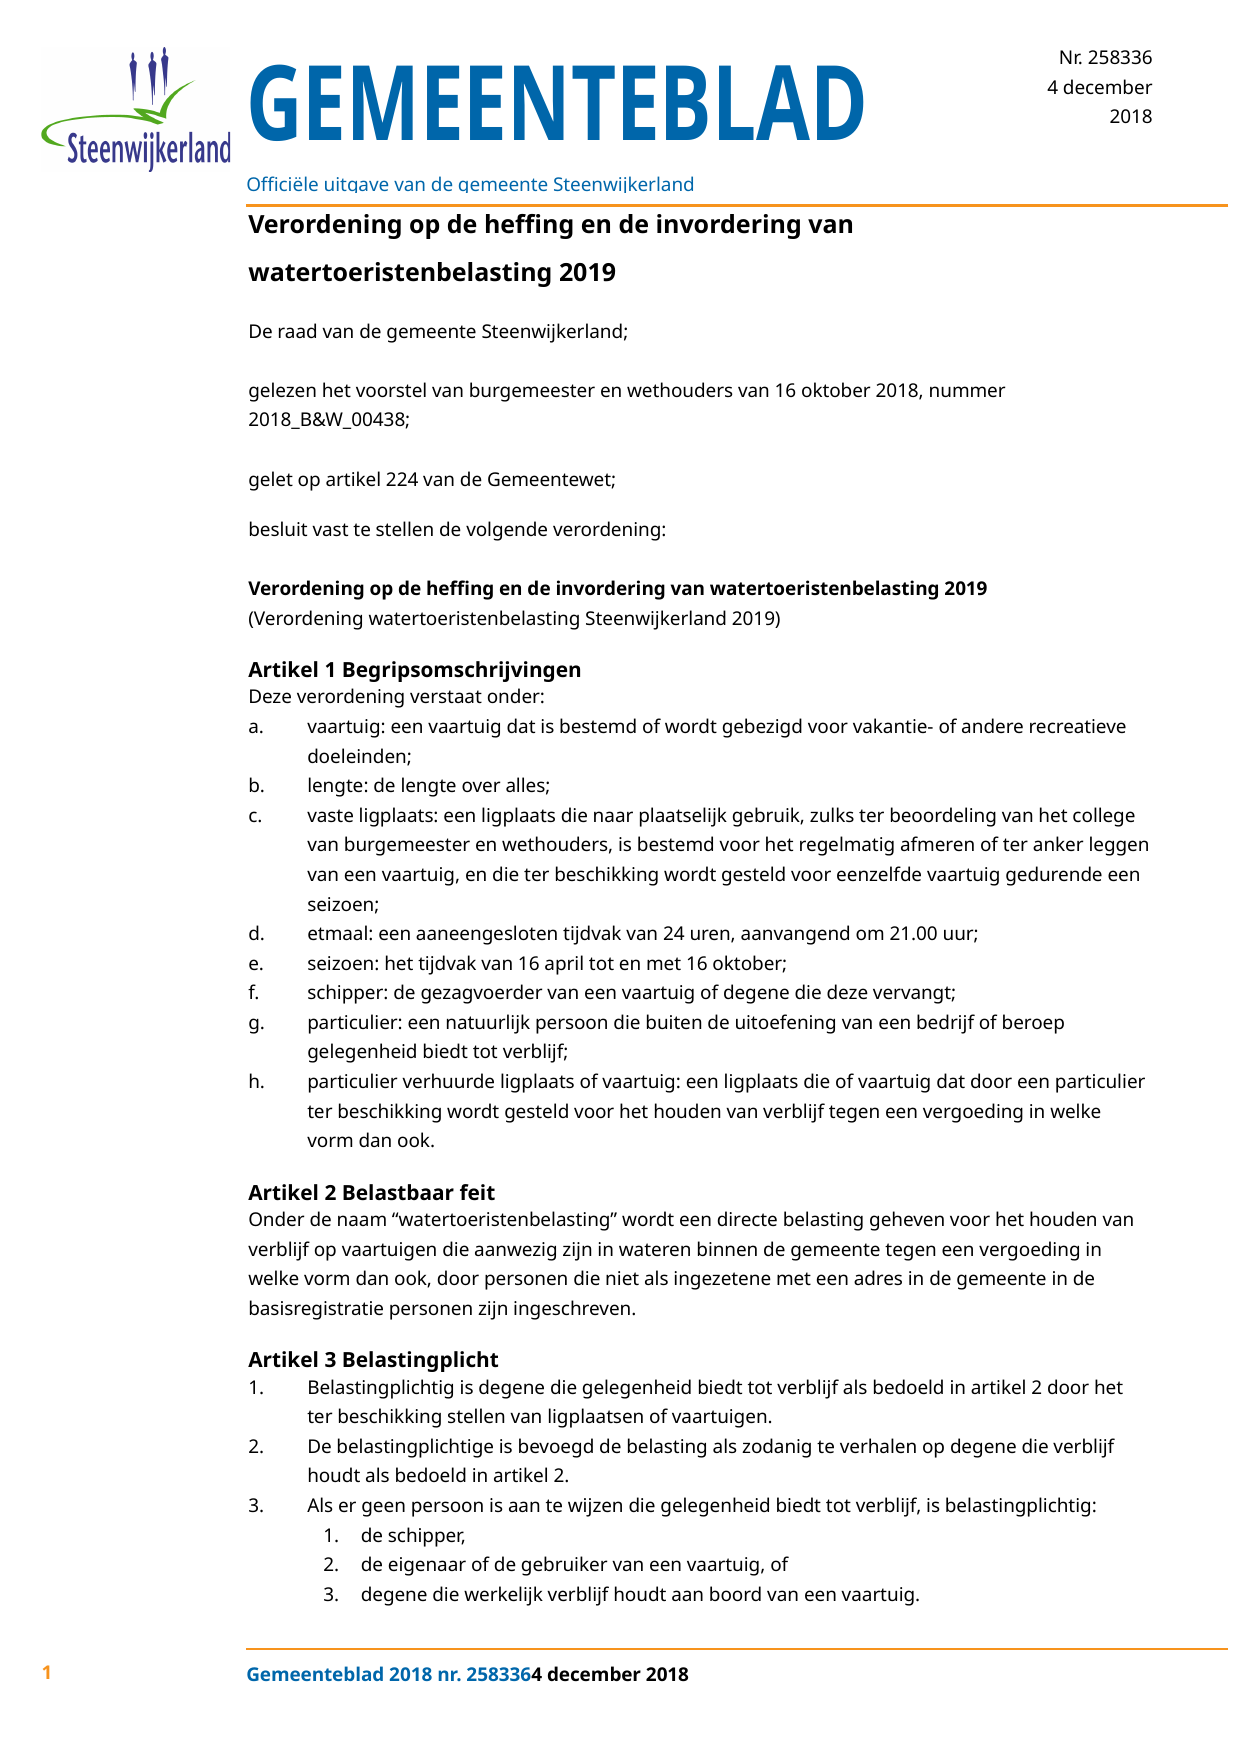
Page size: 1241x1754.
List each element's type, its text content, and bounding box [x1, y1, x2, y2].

list vaartuig: een vaartuig dat is bestemd of wordt gebezigd voor vakantie- of andere recreatieve doeleinden; [248, 713, 1152, 769]
list vaste ligplaats: een ligplaats die naar plaatselijk gebruik, zulks ter beoordeling van het college van burgemeester en wethouders, is bestemd voor het regelmatig afmeren of ter anker leggen van een vaartuig, en die ter beschikking wordt gesteld voor eenzelfde vaartuig gedurende een seizoen; [248, 802, 1152, 917]
text Verordening op de heffing en de invordering van watertoeristenbelasting 2019 [248, 207, 1152, 288]
list seizoen: het tijdvak van 16 april tot en met 16 oktober; [248, 950, 1152, 976]
text Artikel 2 Belastbaar feit [248, 1178, 1152, 1206]
text Deze verordening verstaat onder: [248, 684, 1152, 709]
text besluit vast te stellen de volgende verordening: [248, 516, 1152, 542]
text gelet op artikel 224 van de Gemeentewet; [248, 466, 1152, 492]
text Artikel 3 Belastingplicht [248, 1346, 1152, 1374]
list lengte: de lengte over alles; [248, 772, 1152, 798]
list De belastingplichtige is bevoegd de belasting als zodanig te verhalen op degene die verblijf houdt als bedoeld in artikel 2. [248, 1433, 1152, 1488]
text Artikel 1 Begripsomschrijvingen [248, 655, 1152, 684]
list Als er geen persoon is aan te wijzen die gelegenheid biedt tot verblijf, is belastingplichtig: [248, 1492, 1152, 1518]
picture [41, 47, 231, 172]
list de schipper, [323, 1522, 1152, 1548]
list de eigenaar of de gebruiker van een vaartuig, of [323, 1551, 1152, 1577]
text De raad van de gemeente Steenwijkerland; [248, 318, 1152, 344]
list etmaal: een aaneengesloten tijdvak van 24 uren, aanvangend om 21.00 uur; [248, 920, 1152, 946]
list particulier: een natuurlijk persoon die buiten de uitoefening van een bedrijf of beroep gelegenheid biedt tot verblijf; [248, 1009, 1152, 1064]
list particulier verhuurde ligplaats of vaartuig: een ligplaats die of vaartuig dat door een particulier ter beschikking wordt gesteld voor het houden van verblijf tegen een vergoeding in welke vorm dan ook. [248, 1068, 1152, 1153]
list degene die werkelijk verblijf houdt aan boord van een vaartuig. [323, 1581, 1152, 1607]
text Verordening op de heffing en de invordering van watertoeristenbelasting 2019 [248, 575, 1152, 601]
text gelezen het voorstel van burgemeester en wethouders van 16 oktober 2018, nummer 2018_B&W_00438; [248, 377, 1152, 432]
list Belastingplichtig is degene die gelegenheid biedt tot verblijf als bedoeld in artikel 2 door het ter beschikking stellen van ligplaatsen of vaartuigen. [248, 1374, 1152, 1429]
text Onder de naam “watertoeristenbelasting” wordt een directe belasting geheven voor het houden van verblijf op vaartuigen die aanwezig zijn in wateren binnen de gemeente tegen een vergoeding in welke vorm dan ook, door personen die niet als ingezetene met een adres in de gemeente in de basisregistratie personen zijn ingeschreven. [248, 1206, 1152, 1321]
list schipper: de gezagvoerder van een vaartuig of degene die deze vervangt; [248, 979, 1152, 1005]
text (Verordening watertoeristenbelasting Steenwijkerland 2019) [248, 605, 1152, 631]
